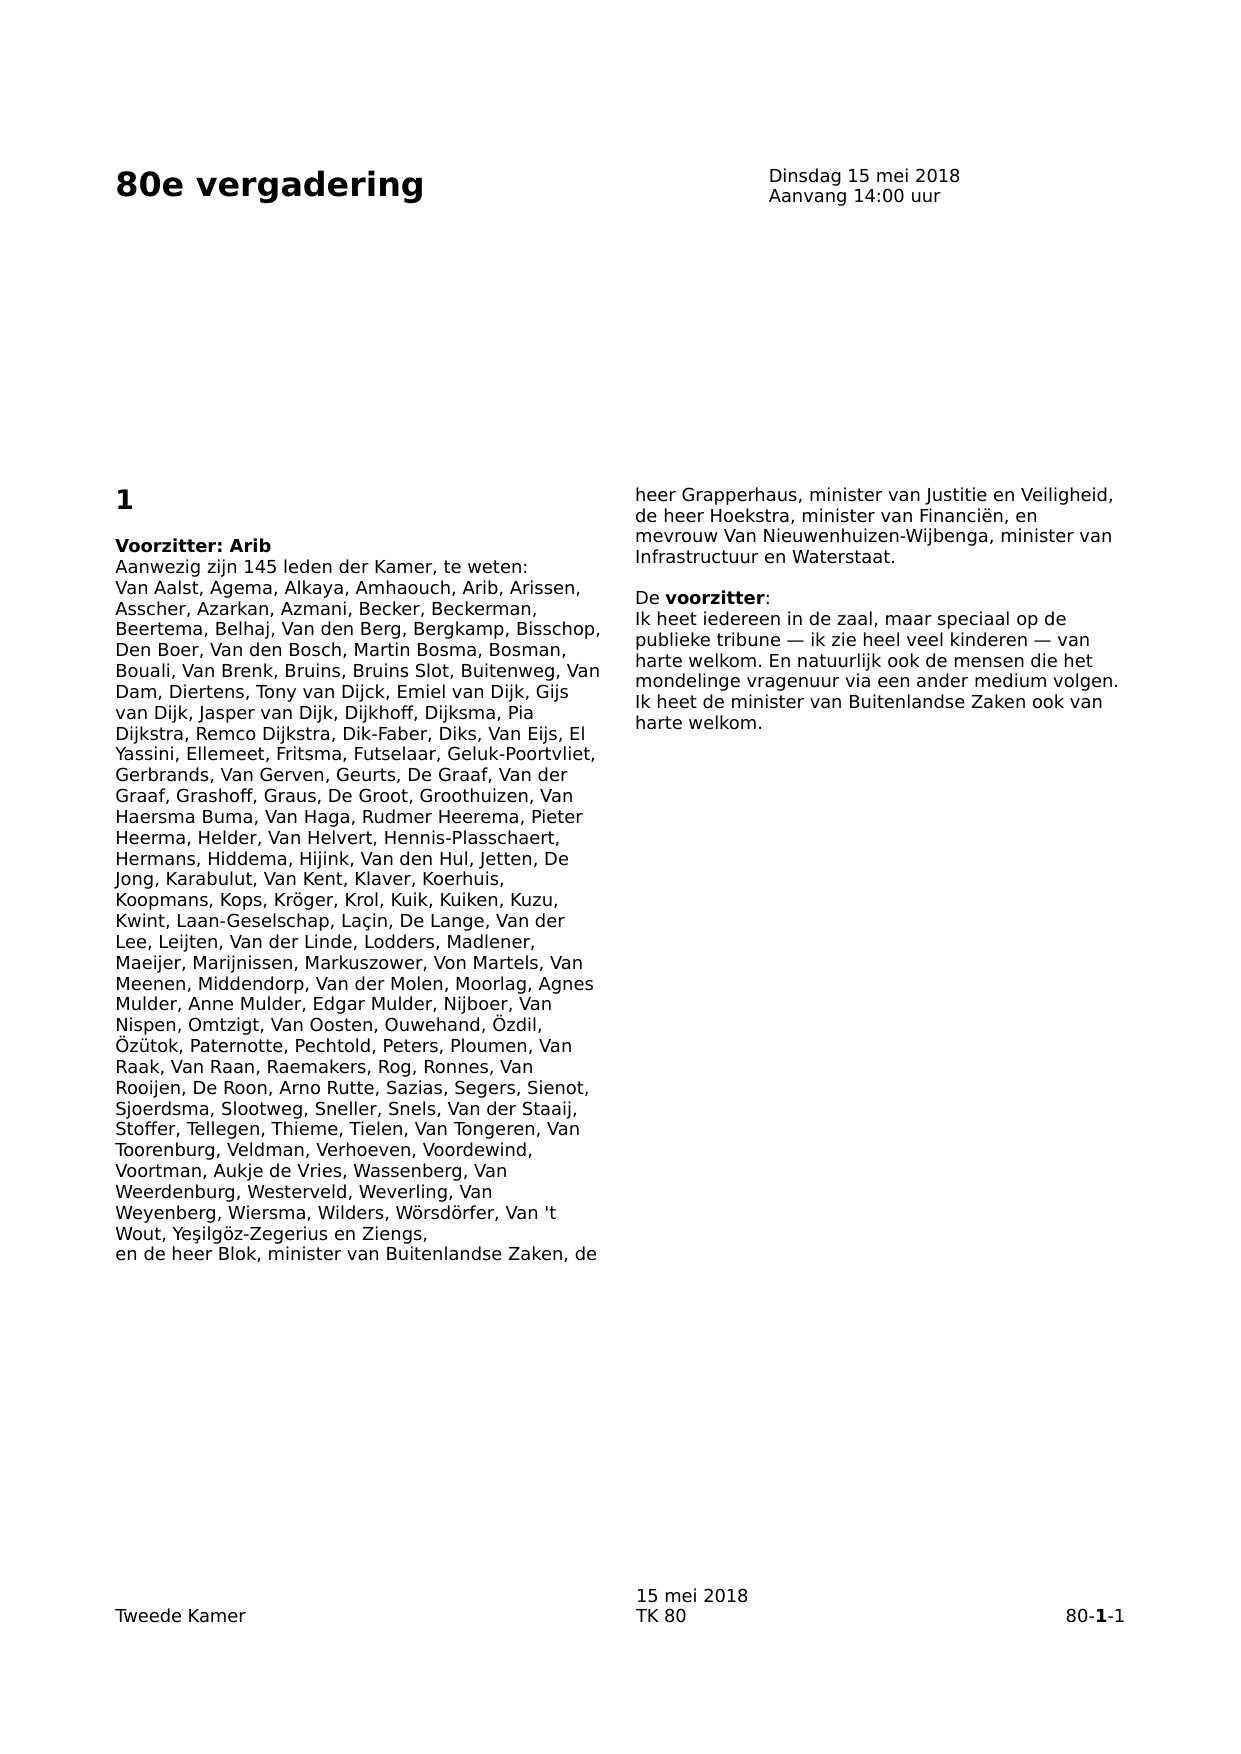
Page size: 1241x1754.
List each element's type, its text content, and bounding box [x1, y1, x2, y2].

text Van Aalst, Agema, Alkaya, Amhaouch, Arib, Arissen, Asscher, Azarkan, Azmani, Becker, Beckerman, Beertema, Belhaj, Van den Berg, Bergkamp, Bisschop, Den Boer, Van den Bosch, Martin Bosma, Bosman, Bouali, Van Brenk, Bruins, Bruins Slot, Buitenweg, Van Dam, Diertens, Tony van Dijck, Emiel van Dijk, Gijs van Dijk, Jasper van Dijk, Dijkhoff, Dijksma, Pia Dijkstra, Remco Dijkstra, Dik-Faber, Diks, Van Eijs, El Yassini, Ellemeet, Fritsma, Futselaar, Geluk-Poortvliet, Gerbrands, Van Gerven, Geurts, De Graaf, Van der Graaf, Grashoff, Graus, De Groot, Groothuizen, Van Haersma Buma, Van Haga, Rudmer Heerema, Pieter Heerma, Helder, Van Helvert, Hennis-Plasschaert, Hermans, Hiddema, Hijink, Van den Hul, Jetten, De Jong, Karabulut, Van Kent, Klaver, Koerhuis, Koopmans, Kops, Kröger, Krol, Kuik, Kuiken, Kuzu, Kwint, Laan-Geselschap, Laçin, De Lange, Van der Lee, Leijten, Van der Linde, Lodders, Madlener, Maeijer, Marijnissen, Markuszower, Von Martels, Van Meenen, Middendorp, Van der Molen, Moorlag, Agnes Mulder, Anne Mulder, Edgar Mulder, Nijboer, Van Nispen, Omtzigt, Van Oosten, Ouwehand, Özdil, Özütok, Paternotte, Pechtold, Peters, Ploumen, Van Raak, Van Raan, Raemakers, Rog, Ronnes, Van Rooijen, De Roon, Arno Rutte, Sazias, Segers, Sienot, Sjoerdsma, Slootweg, Sneller, Snels, Van der Staaij, Stoffer, Tellegen, Thieme, Tielen, Van Tongeren, Van Toorenburg, Veldman, Verhoeven, Voordewind, Voortman, Aukje de Vries, Wassenberg, Van Weerdenburg, Westerveld, Weverling, Van Weyenberg, Wiersma, Wilders, Wörsdörfer, Van 't Wout, Yeşilgöz-Zegerius en Ziengs, [115, 577, 605, 1244]
text Ik heet iedereen in de zaal, maar speciaal op de publieke tribune — ik zie heel veel kinderen — van harte welkom. En natuurlijk ook de mensen die het mondelinge vragenuur via een ander medium volgen. Ik heet de minister van Buitenlandse Zaken ook van harte welkom. [635, 609, 1125, 734]
title 1 [115, 484, 605, 516]
text Aanwezig zijn 145 leden der Kamer, te weten: [115, 557, 605, 577]
table_cell Aanvang 14:00 uur [769, 186, 1125, 207]
text en de heer Blok, minister van Buitenlandse Zaken, de [115, 1244, 605, 1265]
table_header 80e vergadering [115, 165, 768, 207]
text De voorzitter: [635, 588, 1125, 609]
table_header Dinsdag 15 mei 2018 [769, 165, 1125, 186]
text Voorzitter: Arib [115, 536, 605, 557]
text heer Grapperhaus, minister van Justitie en Veiligheid, de heer Hoekstra, minister van Financiën, en mevrouw Van Nieuwenhuizen-Wijbenga, minister van Infrastructuur en Waterstaat. [635, 484, 1125, 568]
